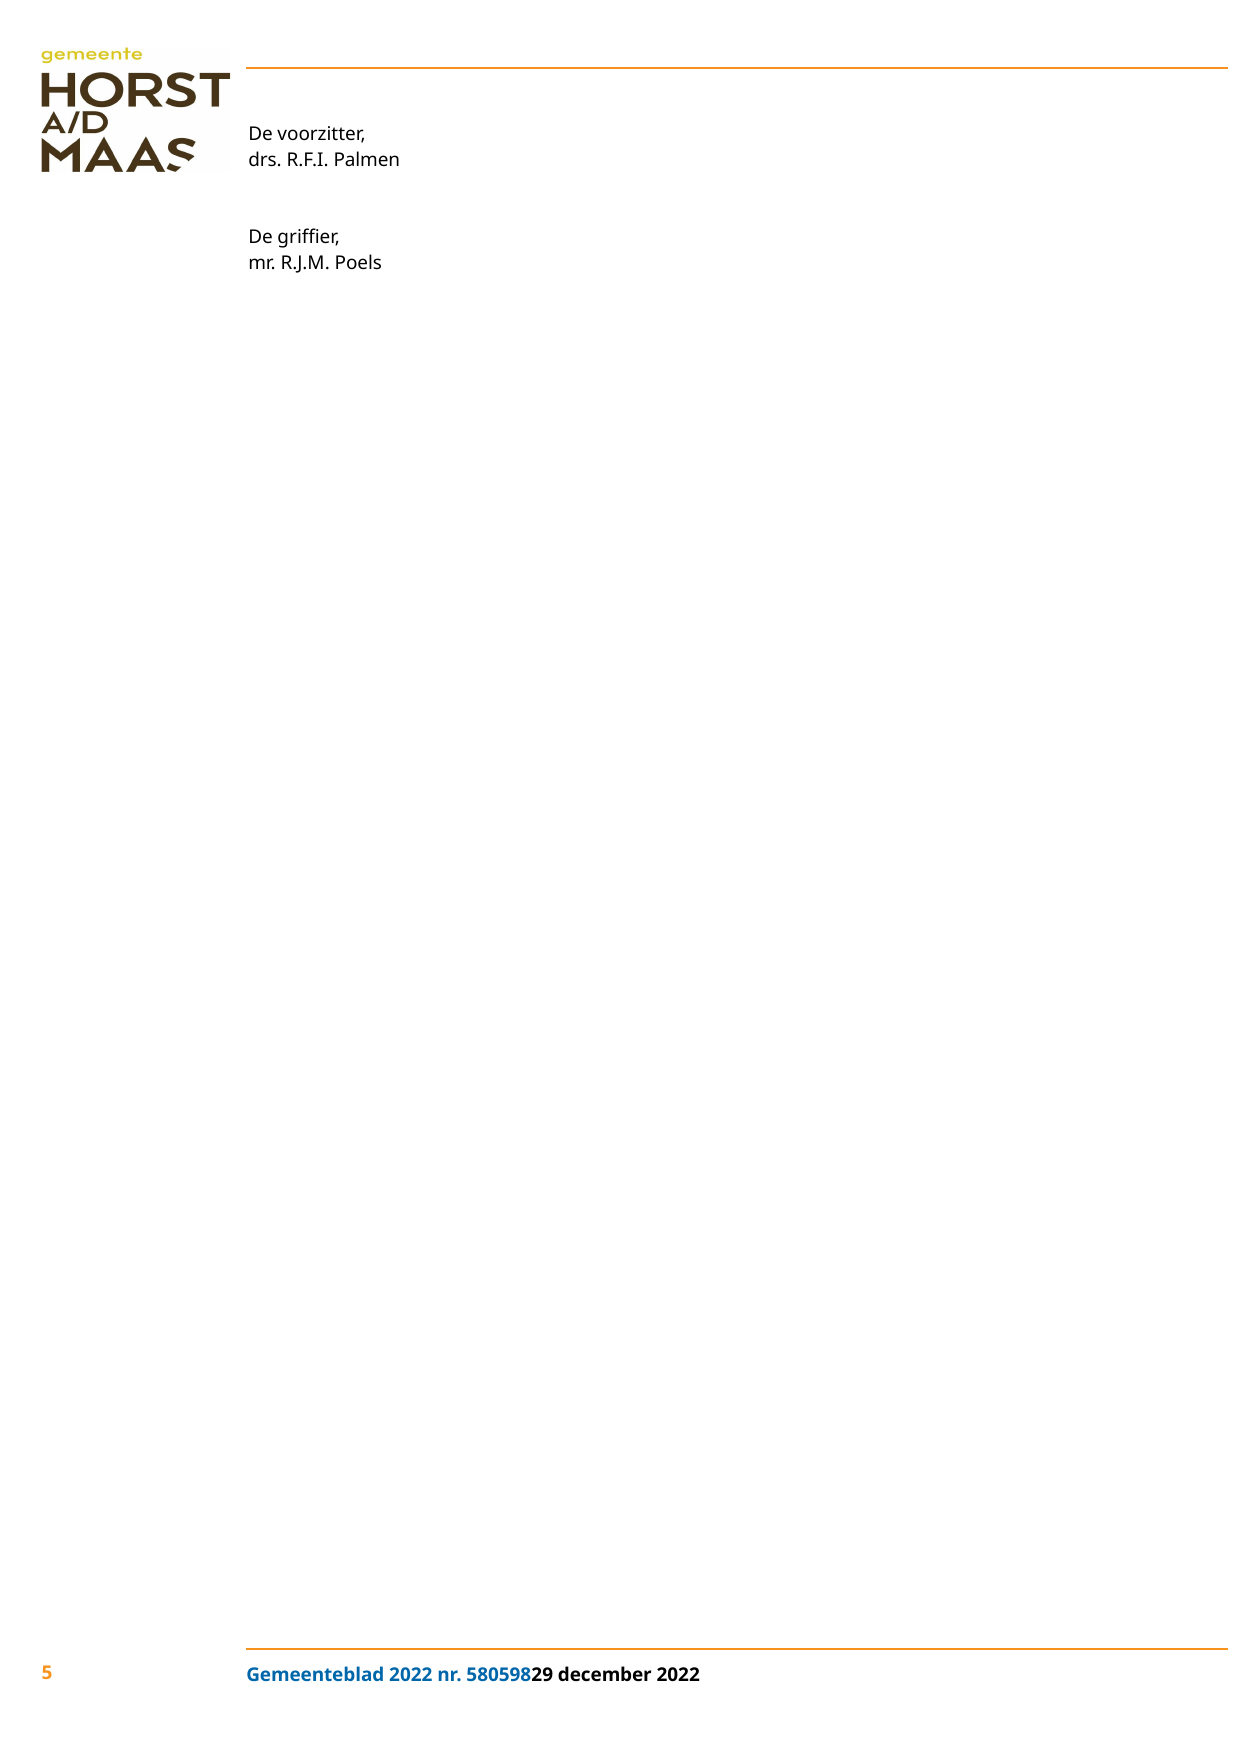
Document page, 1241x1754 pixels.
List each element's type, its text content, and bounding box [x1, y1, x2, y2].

text mr. R.J.M. Poels [248, 249, 1152, 275]
picture [41, 47, 231, 172]
text De voorzitter, [248, 121, 1152, 146]
text De griffier, [248, 223, 1152, 249]
text drs. R.F.I. Palmen [248, 146, 1152, 172]
